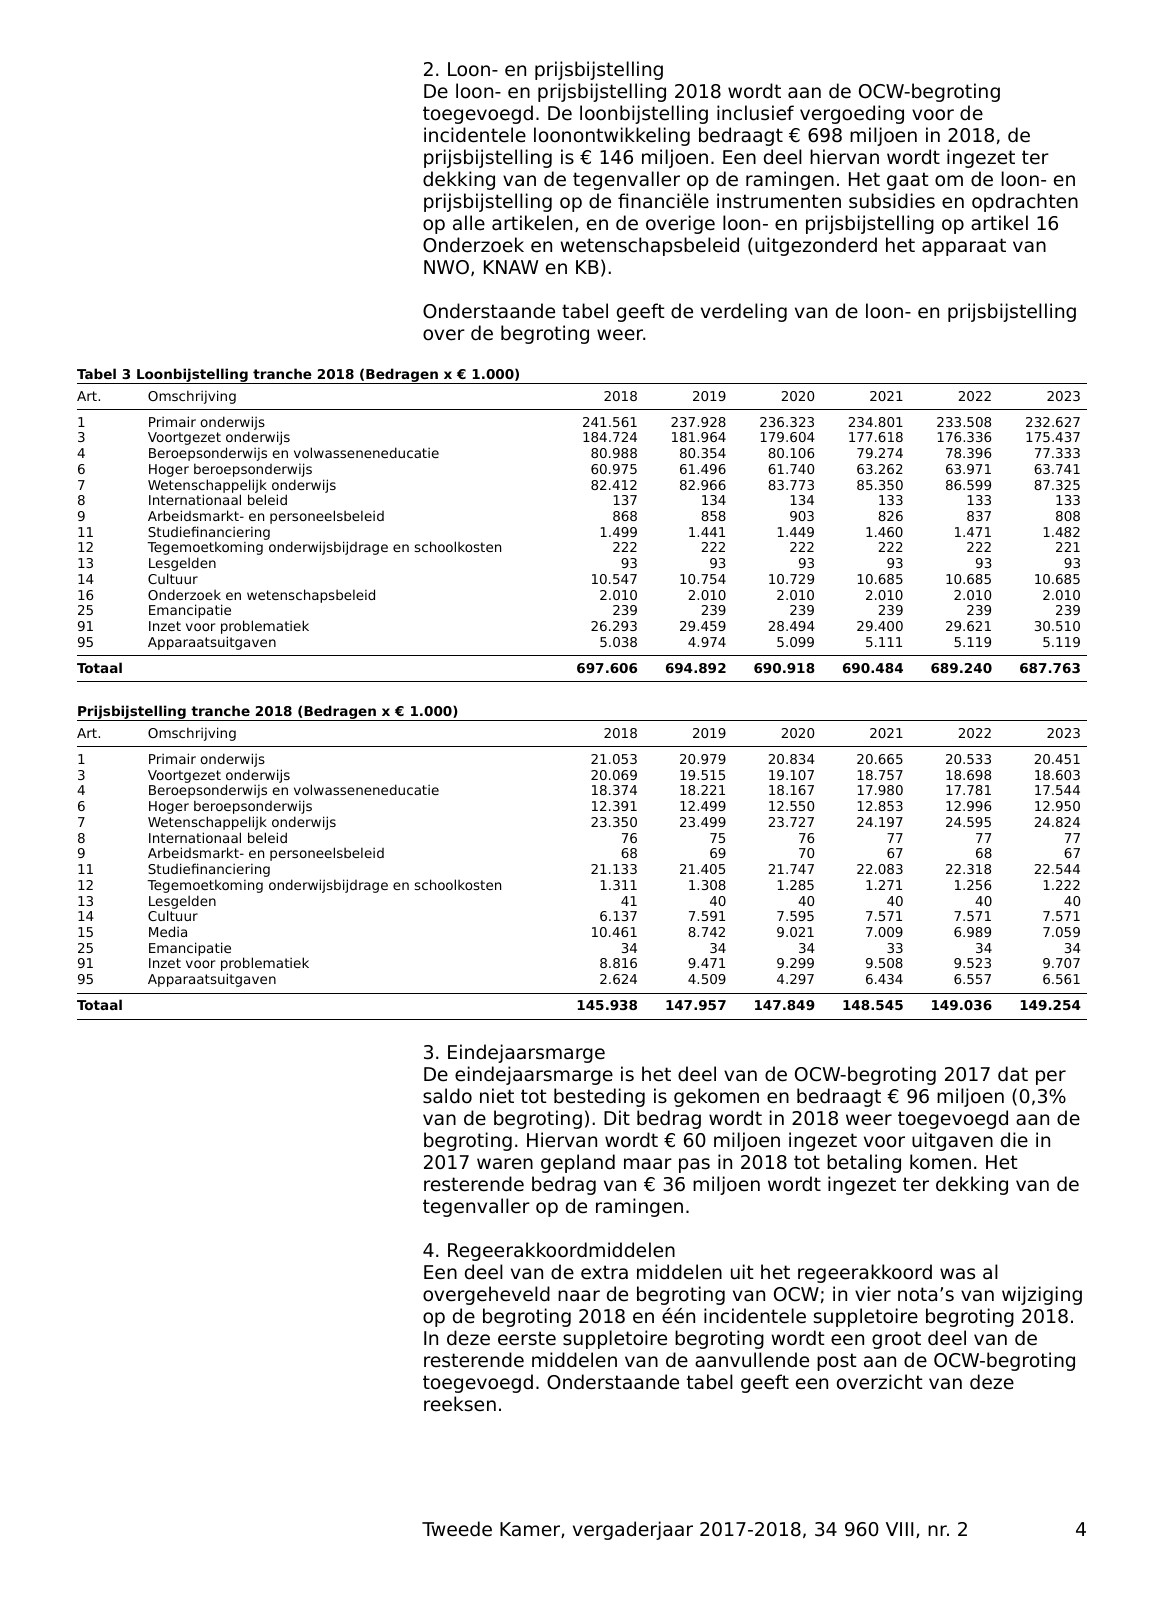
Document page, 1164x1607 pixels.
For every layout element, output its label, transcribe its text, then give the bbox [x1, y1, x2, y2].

table_cell 903 [732, 509, 821, 524]
table_cell 23.350 [555, 815, 644, 830]
table_cell 12.499 [644, 799, 732, 815]
table_cell 10.685 [998, 572, 1087, 587]
table_cell 2.010 [732, 588, 821, 603]
table_cell 6.557 [909, 972, 998, 992]
table_cell 93 [998, 556, 1087, 572]
table_cell 76 [732, 830, 821, 846]
table_cell Voortgezet onderwijs [142, 768, 555, 783]
table_cell 239 [998, 603, 1087, 619]
table_cell 78.396 [909, 446, 998, 462]
table_cell 61.740 [732, 462, 821, 477]
table_cell Wetenschappelijk onderwijs [142, 478, 555, 493]
table_cell 3 [77, 430, 142, 446]
table_cell 80.106 [732, 446, 821, 462]
table_cell 137 [555, 493, 644, 509]
table_cell 4 [77, 446, 142, 462]
table_cell 93 [732, 556, 821, 572]
table_cell 8 [77, 493, 142, 509]
table_cell 77.333 [998, 446, 1087, 462]
table_cell Arbeidsmarkt- en personeelsbeleid [142, 509, 555, 524]
table_cell 68 [555, 846, 644, 862]
table_cell 1.308 [644, 878, 732, 893]
table_cell 6.561 [998, 972, 1087, 992]
table_cell 1.285 [732, 878, 821, 893]
table_cell 176.336 [909, 430, 998, 446]
table_header Prijsbijstelling tranche 2018 (Bedragen x € 1.000) [77, 704, 1087, 720]
table_cell 687.763 [998, 656, 1087, 681]
text 3. Eindejaarsmarge [422, 1042, 1087, 1064]
table_cell 60.975 [555, 462, 644, 477]
table_cell 1.460 [821, 525, 909, 540]
table_cell 63.971 [909, 462, 998, 477]
table_cell 179.604 [732, 430, 821, 446]
table_cell 2.624 [555, 972, 644, 992]
table_cell 17.781 [909, 783, 998, 799]
table_cell 837 [909, 509, 998, 524]
table_cell Media [142, 925, 555, 941]
table_cell 7.571 [909, 909, 998, 925]
table_cell 10.685 [909, 572, 998, 587]
table_cell 133 [821, 493, 909, 509]
table_cell 147.849 [732, 994, 821, 1018]
table_cell 29.400 [821, 619, 909, 635]
table_cell Voortgezet onderwijs [142, 430, 555, 446]
table_cell 2022 [909, 721, 998, 746]
table_cell Lesgelden [142, 893, 555, 909]
table_cell 6.434 [821, 972, 909, 992]
table_cell Omschrijving [142, 721, 555, 746]
table_cell 149.254 [998, 994, 1087, 1018]
table_cell 1.482 [998, 525, 1087, 540]
table_cell 2.010 [821, 588, 909, 603]
table_cell 20.665 [821, 747, 909, 767]
table_cell Art. [77, 721, 142, 746]
table_cell 134 [732, 493, 821, 509]
table_cell 70 [732, 846, 821, 862]
table_cell Studiefinanciering [142, 862, 555, 878]
table_cell 18.167 [732, 783, 821, 799]
table_cell 22.544 [998, 862, 1087, 878]
table_cell Inzet voor problematiek [142, 956, 555, 972]
table_cell 175.437 [998, 430, 1087, 446]
table_cell 134 [644, 493, 732, 509]
table_cell 2019 [644, 721, 732, 746]
table_cell 10.461 [555, 925, 644, 941]
table_cell 26.293 [555, 619, 644, 635]
table_cell 29.459 [644, 619, 732, 635]
table_cell 23.499 [644, 815, 732, 830]
table_cell Internationaal beleid [142, 493, 555, 509]
table_cell 1.449 [732, 525, 821, 540]
table_cell 24.824 [998, 815, 1087, 830]
table_cell 6 [77, 799, 142, 815]
table_cell 77 [998, 830, 1087, 846]
table_cell 9.299 [732, 956, 821, 972]
table_cell 808 [998, 509, 1087, 524]
table_header Tabel 3 Loonbijstelling tranche 2018 (Bedragen x € 1.000) [77, 367, 1087, 383]
table_cell 82.966 [644, 478, 732, 493]
table_cell 8.742 [644, 925, 732, 941]
table_cell 18.698 [909, 768, 998, 783]
table_cell Totaal [77, 994, 555, 1018]
table_cell 826 [821, 509, 909, 524]
table_cell 91 [77, 956, 142, 972]
table_cell Apparaatsuitgaven [142, 635, 555, 655]
table_cell 2023 [998, 721, 1087, 746]
table_cell 5.038 [555, 635, 644, 655]
table_cell Onderzoek en wetenschapsbeleid [142, 588, 555, 603]
table_cell Cultuur [142, 572, 555, 587]
table_cell 7.571 [998, 909, 1087, 925]
table_cell Studiefinanciering [142, 525, 555, 540]
table_cell Emancipatie [142, 941, 555, 956]
table_cell 222 [555, 540, 644, 556]
table_cell 2.010 [555, 588, 644, 603]
table_cell 20.533 [909, 747, 998, 767]
table_cell 239 [909, 603, 998, 619]
table_cell 20.979 [644, 747, 732, 767]
table_cell 24.197 [821, 815, 909, 830]
table_cell Primair onderwijs [142, 410, 555, 430]
text De loon- en prijsbijstelling 2018 wordt aan de OCW-begroting toegevoegd. De loonbijstelling inclusief vergoeding voor de incidentele loonontwikkeling bedraagt € 698 miljoen in 2018, de prijsbijstelling is € 146 miljoen. Een deel hiervan wordt ingezet ter dekking van de tegenvaller op de ramingen. Het gaat om de loon- en prijsbijstelling op de financiële instrumenten subsidies en opdrachten op alle artikelen, en de overige loon- en prijsbijstelling op artikel 16 Onderzoek en wetenschapsbeleid (uitgezonderd het apparaat van NWO, KNAW en KB). [422, 81, 1087, 279]
table_cell Wetenschappelijk onderwijs [142, 815, 555, 830]
table_cell 2018 [555, 384, 644, 409]
table_cell 40 [644, 893, 732, 909]
table_cell 10.729 [732, 572, 821, 587]
table_cell 93 [909, 556, 998, 572]
table_cell Cultuur [142, 909, 555, 925]
text De eindejaarsmarge is het deel van de OCW-begroting 2017 dat per saldo niet tot besteding is gekomen en bedraagt € 96 miljoen (0,3% van de begroting). Dit bedrag wordt in 2018 weer toegevoegd aan de begroting. Hiervan wordt € 60 miljoen ingezet voor uitgaven die in 2017 waren gepland maar pas in 2018 tot betaling komen. Het resterende bedrag van € 36 miljoen wordt ingezet ter dekking van de tegenvaller op de ramingen. [422, 1064, 1087, 1218]
table_cell 7.059 [998, 925, 1087, 941]
table_cell 75 [644, 830, 732, 846]
table_cell 10.685 [821, 572, 909, 587]
table_cell 20.069 [555, 768, 644, 783]
table_cell 80.354 [644, 446, 732, 462]
table_cell 12.550 [732, 799, 821, 815]
table_cell 18.603 [998, 768, 1087, 783]
table_cell Emancipatie [142, 603, 555, 619]
table_cell 11 [77, 862, 142, 878]
table_cell 61.496 [644, 462, 732, 477]
table_cell 16 [77, 588, 142, 603]
table_cell 2020 [732, 721, 821, 746]
table_cell 87.325 [998, 478, 1087, 493]
table_cell 858 [644, 509, 732, 524]
table_cell 6 [77, 462, 142, 477]
table_cell Primair onderwijs [142, 747, 555, 767]
table_cell 12.996 [909, 799, 998, 815]
table_cell 10.754 [644, 572, 732, 587]
table_cell 149.036 [909, 994, 998, 1018]
table_cell 2023 [998, 384, 1087, 409]
table_cell 63.262 [821, 462, 909, 477]
table_cell 34 [644, 941, 732, 956]
table_cell 221 [998, 540, 1087, 556]
table_cell 689.240 [909, 656, 998, 681]
table_cell 79.274 [821, 446, 909, 462]
table_cell 13 [77, 893, 142, 909]
table_cell 232.627 [998, 410, 1087, 430]
table_cell Lesgelden [142, 556, 555, 572]
table_cell Hoger beroepsonderwijs [142, 462, 555, 477]
table_cell 63.741 [998, 462, 1087, 477]
table_cell 690.484 [821, 656, 909, 681]
table_cell 22.083 [821, 862, 909, 878]
table_cell 236.323 [732, 410, 821, 430]
table_cell 91 [77, 619, 142, 635]
table_cell 40 [732, 893, 821, 909]
table_cell 15 [77, 925, 142, 941]
table_cell 93 [644, 556, 732, 572]
table_cell Hoger beroepsonderwijs [142, 799, 555, 815]
table_cell Beroepsonderwijs en volwasseneneducatie [142, 446, 555, 462]
table_cell 34 [732, 941, 821, 956]
table_cell 69 [644, 846, 732, 862]
table_cell 2022 [909, 384, 998, 409]
table_cell 133 [998, 493, 1087, 509]
table_cell 18.374 [555, 783, 644, 799]
table_cell 6.989 [909, 925, 998, 941]
table_cell 2018 [555, 721, 644, 746]
table_cell 5.119 [998, 635, 1087, 655]
table_cell 11 [77, 525, 142, 540]
table_cell 1.311 [555, 878, 644, 893]
table_cell 18.221 [644, 783, 732, 799]
table_cell 22.318 [909, 862, 998, 878]
table_cell 4.509 [644, 972, 732, 992]
table_cell 21.133 [555, 862, 644, 878]
text 4. Regeerakkoordmiddelen [422, 1240, 1087, 1262]
table_cell 19.515 [644, 768, 732, 783]
table_cell 40 [821, 893, 909, 909]
table_cell 1.271 [821, 878, 909, 893]
table_cell 2.010 [644, 588, 732, 603]
table_cell 1.471 [909, 525, 998, 540]
table_cell 77 [821, 830, 909, 846]
table_cell 7 [77, 478, 142, 493]
table_cell 2.010 [909, 588, 998, 603]
text 2. Loon- en prijsbijstelling [422, 59, 1087, 81]
table_cell 9.471 [644, 956, 732, 972]
table_cell 67 [998, 846, 1087, 862]
table_cell 9.523 [909, 956, 998, 972]
table_cell 18.757 [821, 768, 909, 783]
table_cell 1.256 [909, 878, 998, 893]
table_cell 237.928 [644, 410, 732, 430]
table_cell 4.974 [644, 635, 732, 655]
table_cell 14 [77, 572, 142, 587]
table_cell 5.099 [732, 635, 821, 655]
table_cell 40 [909, 893, 998, 909]
table_cell Internationaal beleid [142, 830, 555, 846]
table_cell 9 [77, 846, 142, 862]
table_cell 80.988 [555, 446, 644, 462]
table_cell 4 [77, 783, 142, 799]
table_cell 82.412 [555, 478, 644, 493]
table_cell Art. [77, 384, 142, 409]
table_cell 1 [77, 747, 142, 767]
table_cell 5.111 [821, 635, 909, 655]
table_cell 95 [77, 635, 142, 655]
table_cell Beroepsonderwijs en volwasseneneducatie [142, 783, 555, 799]
table_cell 148.545 [821, 994, 909, 1018]
table_cell 1.222 [998, 878, 1087, 893]
text Een deel van de extra middelen uit het regeerakkoord was al overgeheveld naar de begroting van OCW; in vier nota’s van wijziging op de begroting 2018 en één incidentele suppletoire begroting 2018. In deze eerste suppletoire begroting wordt een groot deel van de resterende middelen van de aanvullende post aan de OCW-begroting toegevoegd. Onderstaande tabel geeft een overzicht van deze reeksen. [422, 1262, 1087, 1416]
table_cell 21.405 [644, 862, 732, 878]
table_cell 222 [732, 540, 821, 556]
table_cell 41 [555, 893, 644, 909]
table_cell 239 [555, 603, 644, 619]
table_cell 222 [821, 540, 909, 556]
table_cell 12.391 [555, 799, 644, 815]
table_cell 83.773 [732, 478, 821, 493]
table_cell Tegemoetkoming onderwijsbijdrage en schoolkosten [142, 540, 555, 556]
table_cell 33 [821, 941, 909, 956]
table_cell 5.119 [909, 635, 998, 655]
table_cell 2019 [644, 384, 732, 409]
table_cell 694.892 [644, 656, 732, 681]
table_cell 868 [555, 509, 644, 524]
table_cell 239 [732, 603, 821, 619]
table_cell 1.441 [644, 525, 732, 540]
table_cell 76 [555, 830, 644, 846]
table_cell 7.009 [821, 925, 909, 941]
table_cell 21.747 [732, 862, 821, 878]
table_cell 77 [909, 830, 998, 846]
table_cell 133 [909, 493, 998, 509]
table_cell 86.599 [909, 478, 998, 493]
table_cell Omschrijving [142, 384, 555, 409]
table_cell 28.494 [732, 619, 821, 635]
table_cell 184.724 [555, 430, 644, 446]
table_cell 34 [909, 941, 998, 956]
table_cell 93 [821, 556, 909, 572]
table_cell 9.707 [998, 956, 1087, 972]
table_cell 68 [909, 846, 998, 862]
table_cell 2.010 [998, 588, 1087, 603]
table_cell 13 [77, 556, 142, 572]
table_cell 25 [77, 603, 142, 619]
table_cell 7.591 [644, 909, 732, 925]
table_cell 24.595 [909, 815, 998, 830]
table_cell Totaal [77, 656, 555, 681]
table_cell 6.137 [555, 909, 644, 925]
table_cell 21.053 [555, 747, 644, 767]
table_cell Inzet voor problematiek [142, 619, 555, 635]
table_cell 177.618 [821, 430, 909, 446]
table_cell 145.938 [555, 994, 644, 1018]
table_cell 30.510 [998, 619, 1087, 635]
table_cell 93 [555, 556, 644, 572]
table_cell Arbeidsmarkt- en personeelsbeleid [142, 846, 555, 862]
table_cell 2020 [732, 384, 821, 409]
table_cell 12 [77, 540, 142, 556]
table_cell 14 [77, 909, 142, 925]
table_cell 34 [998, 941, 1087, 956]
table_cell 9 [77, 509, 142, 524]
text Onderstaande tabel geeft de verdeling van de loon- en prijsbijstelling over de begroting weer. [422, 301, 1087, 345]
table_cell 239 [644, 603, 732, 619]
table_cell 17.544 [998, 783, 1087, 799]
table_cell 181.964 [644, 430, 732, 446]
table_cell 7 [77, 815, 142, 830]
table_cell 690.918 [732, 656, 821, 681]
table_cell 19.107 [732, 768, 821, 783]
table_cell 1 [77, 410, 142, 430]
table_cell 234.801 [821, 410, 909, 430]
table_cell 222 [909, 540, 998, 556]
table_cell 23.727 [732, 815, 821, 830]
table_cell 20.451 [998, 747, 1087, 767]
table_cell 17.980 [821, 783, 909, 799]
table_cell Apparaatsuitgaven [142, 972, 555, 992]
table_cell 4.297 [732, 972, 821, 992]
table_cell 40 [998, 893, 1087, 909]
table_cell 2021 [821, 721, 909, 746]
table_cell 8 [77, 830, 142, 846]
table_cell 67 [821, 846, 909, 862]
table_cell Tegemoetkoming onderwijsbijdrage en schoolkosten [142, 878, 555, 893]
table_cell 12.950 [998, 799, 1087, 815]
table_cell 222 [644, 540, 732, 556]
table_cell 85.350 [821, 478, 909, 493]
table_cell 9.021 [732, 925, 821, 941]
table_cell 7.595 [732, 909, 821, 925]
table_cell 29.621 [909, 619, 998, 635]
table_cell 25 [77, 941, 142, 956]
table_cell 12 [77, 878, 142, 893]
table_cell 9.508 [821, 956, 909, 972]
table_cell 3 [77, 768, 142, 783]
table_cell 34 [555, 941, 644, 956]
table_cell 2021 [821, 384, 909, 409]
table_cell 95 [77, 972, 142, 992]
table_cell 7.571 [821, 909, 909, 925]
table_cell 12.853 [821, 799, 909, 815]
table_cell 697.606 [555, 656, 644, 681]
table_cell 8.816 [555, 956, 644, 972]
table_cell 20.834 [732, 747, 821, 767]
table_cell 241.561 [555, 410, 644, 430]
table_cell 10.547 [555, 572, 644, 587]
table_cell 239 [821, 603, 909, 619]
table_cell 147.957 [644, 994, 732, 1018]
table_cell 233.508 [909, 410, 998, 430]
table_cell 1.499 [555, 525, 644, 540]
